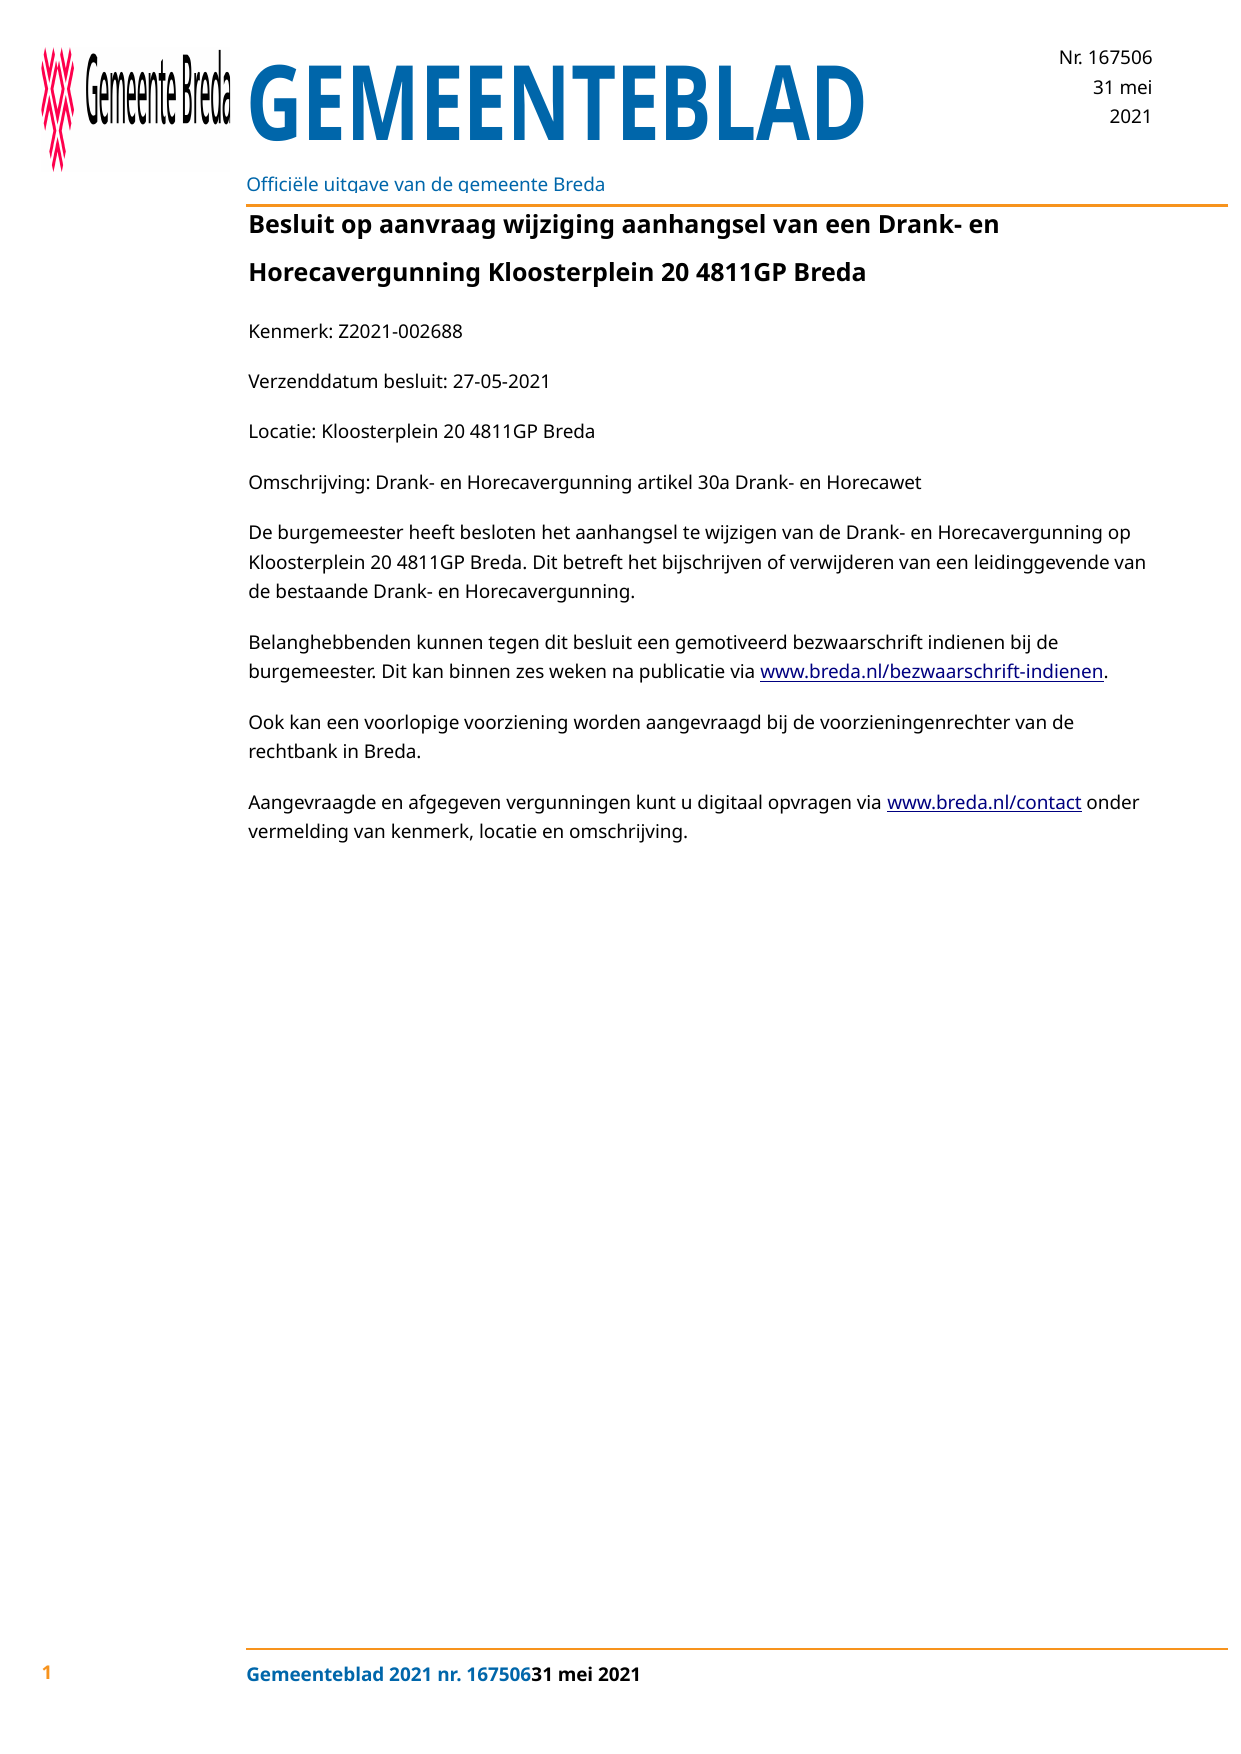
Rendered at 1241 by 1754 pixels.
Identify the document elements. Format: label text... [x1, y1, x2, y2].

text Belanghebbenden kunnen tegen dit besluit een gemotiveerd bezwaarschrift indienen bij de burgemeester. Dit kan binnen zes weken na publicatie via www.breda.nl/bezwaarschrift-indienen. [248, 629, 1152, 684]
text Ook kan een voorlopige voorziening worden aangevraagd bij de voorzieningenrechter van de rechtbank in Breda. [248, 709, 1152, 764]
text De burgemeester heeft besloten het aanhangsel te wijzigen van de Drank- en Horecavergunning op Kloosterplein 20 4811GP Breda. Dit betreft het bijschrijven of verwijderen van een leidinggevende van de bestaande Drank- en Horecavergunning. [248, 519, 1152, 604]
text Omschrijving: Drank- en Horecavergunning artikel 30a Drank- en Horecawet [248, 469, 1152, 495]
text Aangevraagde en afgegeven vergunningen kunt u digitaal opvragen via www.breda.nl/contact onder vermelding van kenmerk, locatie en omschrijving. [248, 789, 1152, 844]
picture [41, 47, 231, 172]
text Besluit op aanvraag wijziging aanhangsel van een Drank- en Horecavergunning Kloosterplein 20 4811GP Breda [248, 207, 1152, 288]
text Verzenddatum besluit: 27-05-2021 [248, 368, 1152, 394]
text Locatie: Kloosterplein 20 4811GP Breda [248, 419, 1152, 444]
text Kenmerk: Z2021-002688 [248, 318, 1152, 344]
